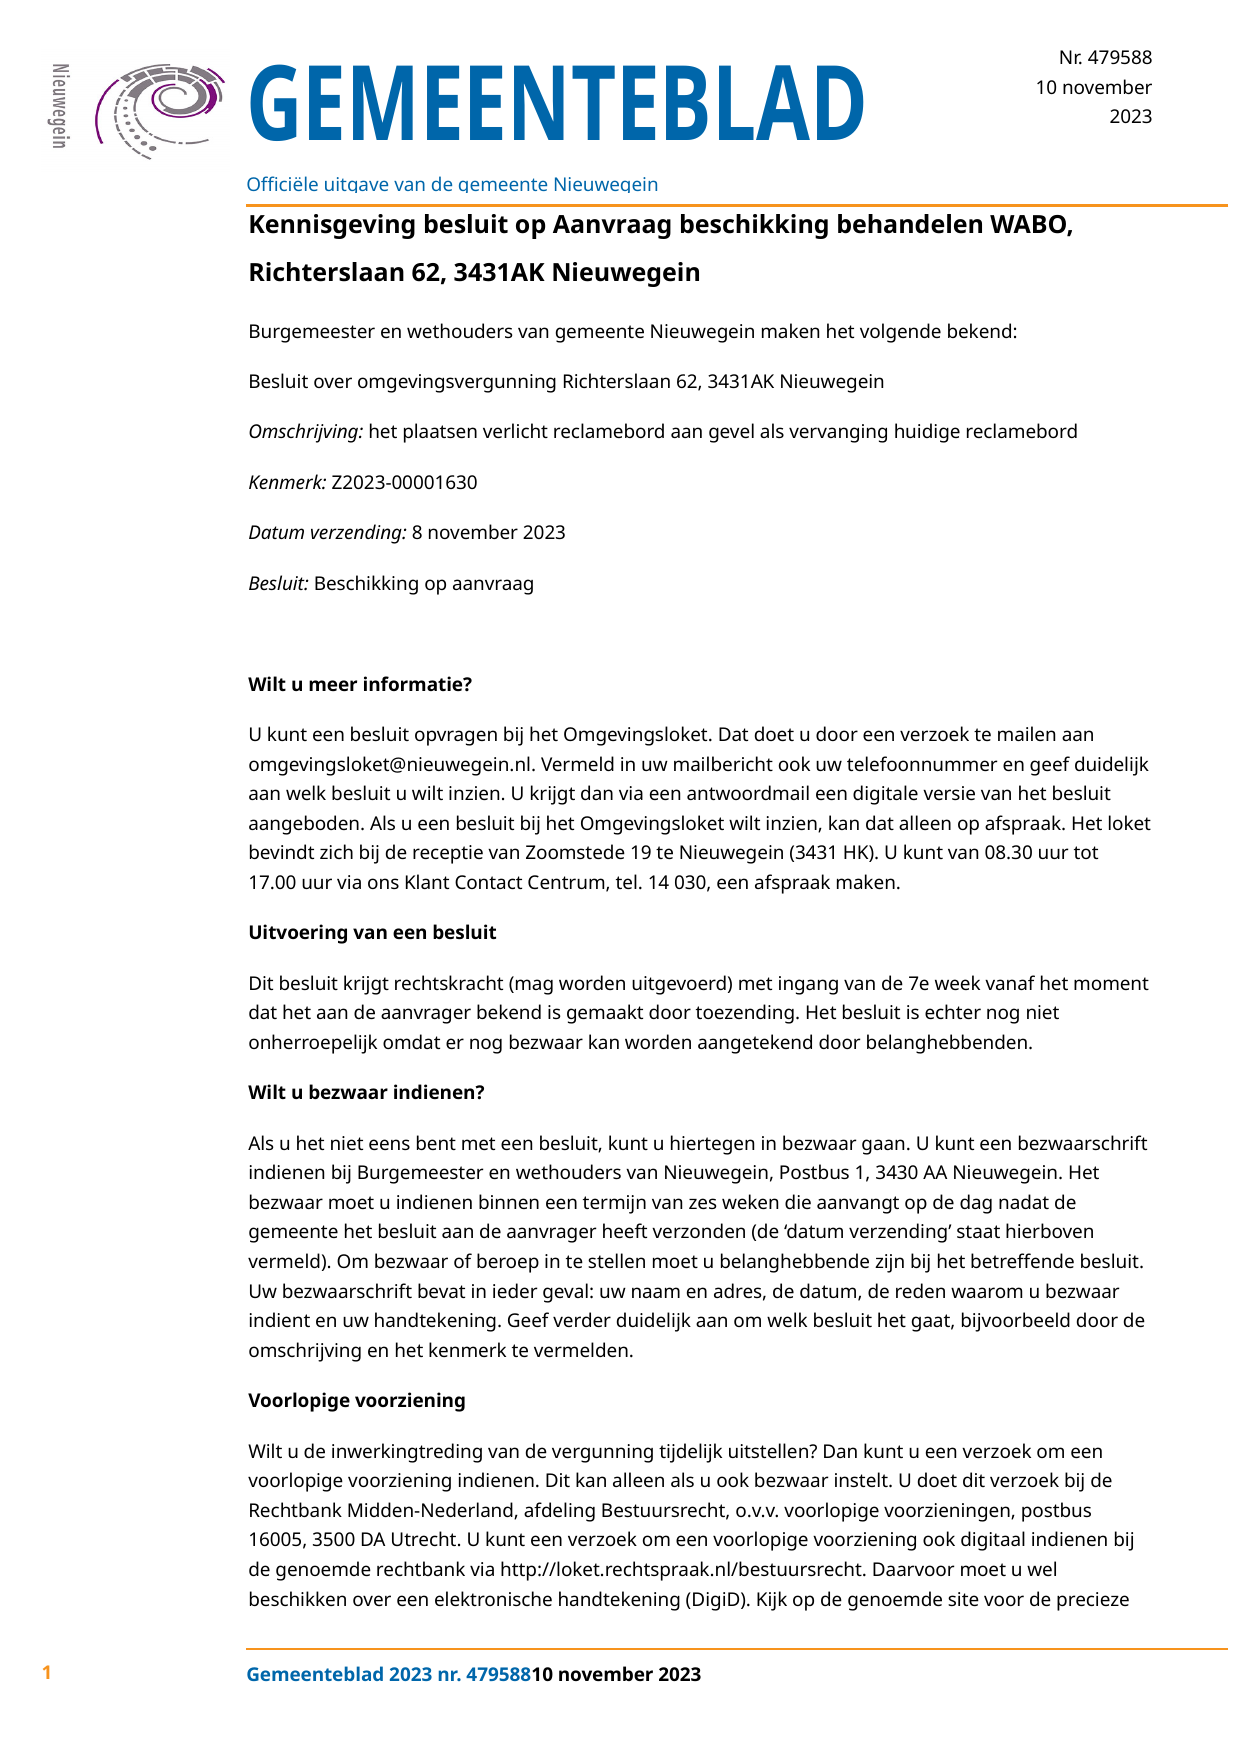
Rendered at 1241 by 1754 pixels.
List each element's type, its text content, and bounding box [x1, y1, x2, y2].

text Voorlopige voorziening [248, 1387, 1152, 1413]
text Wilt u meer informatie? [248, 671, 1152, 697]
text Uitvoering van een besluit [248, 919, 1152, 945]
text Burgemeester en wethouders van gemeente Nieuwegein maken het volgende bekend: [248, 318, 1152, 344]
picture [41, 47, 231, 172]
text Als u het niet eens bent met een besluit, kunt u hiertegen in bezwaar gaan. U kunt een bezwaarschrift indienen bij Burgemeester en wethouders van Nieuwegein, Postbus 1, 3430 AA Nieuwegein. Het bezwaar moet u indienen binnen een termijn van zes weken die aanvangt op de dag nadat de gemeente het besluit aan de aanvrager heeft verzonden (de ‘datum verzending’ staat hierboven vermeld). Om bezwaar of beroep in te stellen moet u belanghebbende zijn bij het betreffende besluit. Uw bezwaarschrift bevat in ieder geval: uw naam en adres, de datum, de reden waarom u bezwaar indient en uw handtekening. Geef verder duidelijk aan om welk besluit het gaat, bijvoorbeeld door de omschrijving en het kenmerk te vermelden. [248, 1130, 1152, 1363]
text Kenmerk: Z2023-00001630 [248, 469, 1152, 495]
text Wilt u bezwaar indienen? [248, 1079, 1152, 1105]
text Omschrijving: het plaatsen verlicht reclamebord aan gevel als vervanging huidige reclamebord [248, 419, 1152, 444]
text Datum verzending: 8 november 2023 [248, 519, 1152, 545]
text U kunt een besluit opvragen bij het Omgevingsloket. Dat doet u door een verzoek te mailen aan omgevingsloket@nieuwegein.nl. Vermeld in uw mailbericht ook uw telefoonnummer en geef duidelijk aan welk besluit u wilt inzien. U krijgt dan via een antwoordmail een digitale versie van het besluit aangeboden. Als u een besluit bij het Omgevingsloket wilt inzien, kan dat alleen op afspraak. Het loket bevindt zich bij de receptie van Zoomstede 19 te Nieuwegein (3431 HK). U kunt van 08.30 uur tot 17.00 uur via ons Klant Contact Centrum, tel. 14 030, een afspraak maken. [248, 721, 1152, 895]
text Besluit over omgevingsvergunning Richterslaan 62, 3431AK Nieuwegein [248, 368, 1152, 394]
text Dit besluit krijgt rechtskracht (mag worden uitgevoerd) met ingang van de 7e week vanaf het moment dat het aan de aanvrager bekend is gemaakt door toezending. Het besluit is echter nog niet onherroepelijk omdat er nog bezwaar kan worden aangetekend door belanghebbenden. [248, 970, 1152, 1055]
text Kennisgeving besluit op Aanvraag beschikking behandelen WABO, Richterslaan 62, 3431AK Nieuwegein [248, 207, 1152, 288]
text Besluit: Beschikking op aanvraag [248, 570, 1152, 596]
text Wilt u de inwerkingtreding van de vergunning tijdelijk uitstellen? Dan kunt u een verzoek om een voorlopige voorziening indienen. Dit kan alleen als u ook bezwaar instelt. U doet dit verzoek bij de Rechtbank Midden-Nederland, afdeling Bestuursrecht, o.v.v. voorlopige voorzieningen, postbus 16005, 3500 DA Utrecht. U kunt een verzoek om een voorlopige voorziening ook digitaal indienen bij de genoemde rechtbank via http://loket.rechtspraak.nl/bestuursrecht. Daarvoor moet u wel beschikken over een elektronische handtekening (DigiD). Kijk op de genoemde site voor de precieze [248, 1438, 1152, 1612]
